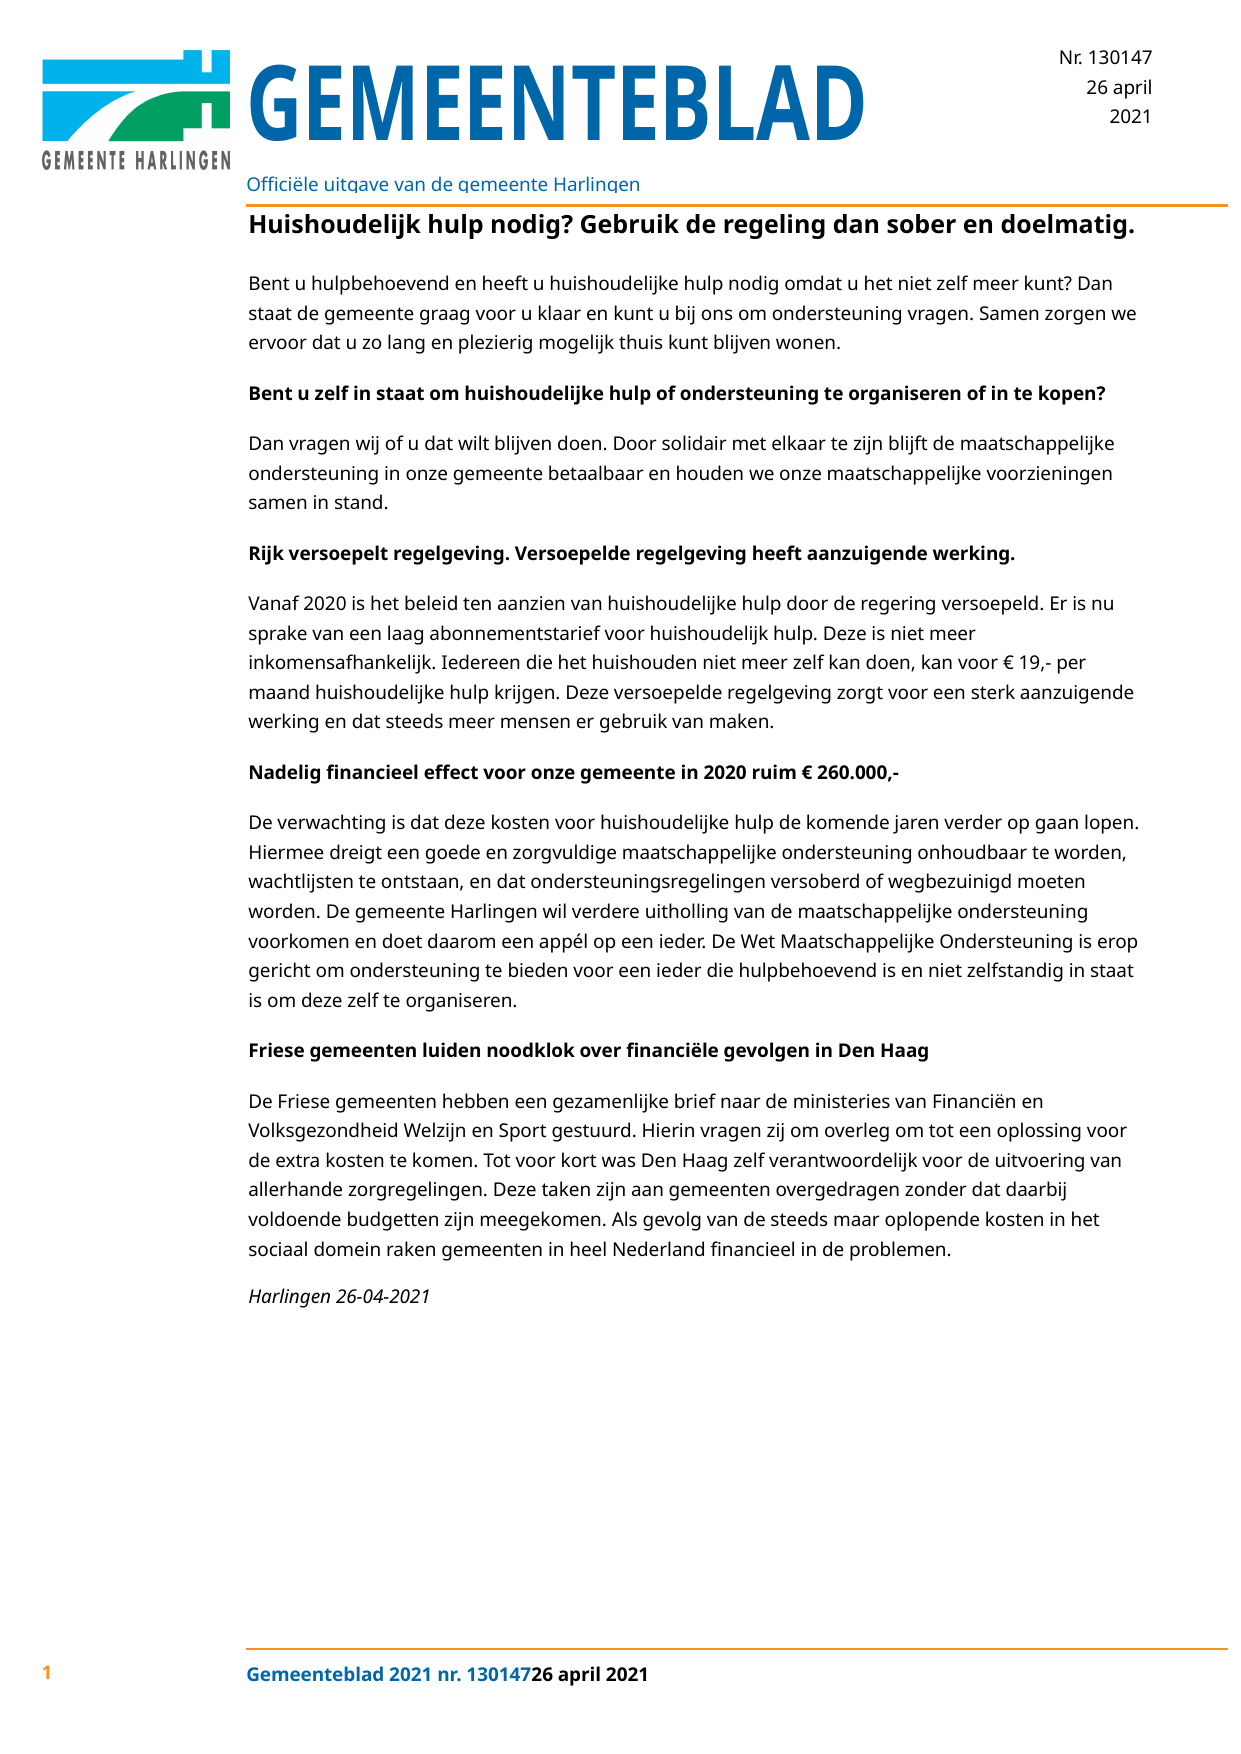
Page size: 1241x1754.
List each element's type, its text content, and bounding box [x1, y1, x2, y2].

text Huishoudelijk hulp nodig? Gebruik de regeling dan sober en doelmatig. [248, 207, 1152, 241]
text Nadelig financieel effect voor onze gemeente in 2020 ruim € 260.000,- [248, 759, 1152, 785]
picture [41, 47, 231, 172]
text Bent u hulpbehoevend en heeft u huishoudelijke hulp nodig omdat u het niet zelf meer kunt? Dan staat de gemeente graag voor u klaar en kunt u bij ons om ondersteuning vragen. Samen zorgen we ervoor dat u zo lang en plezierig mogelijk thuis kunt blijven wonen. [248, 270, 1152, 355]
text Bent u zelf in staat om huishoudelijke hulp of ondersteuning te organiseren of in te kopen? [248, 380, 1152, 406]
text Dan vragen wij of u dat wilt blijven doen. Door solidair met elkaar te zijn blijft de maatschappelijke ondersteuning in onze gemeente betaalbaar en houden we onze maatschappelijke voorzieningen samen in stand. [248, 430, 1152, 515]
text Rijk versoepelt regelgeving. Versoepelde regelgeving heeft aanzuigende werking. [248, 540, 1152, 566]
text De Friese gemeenten hebben een gezamenlijke brief naar de ministeries van Financiën en Volksgezondheid Welzijn en Sport gestuurd. Hierin vragen zij om overleg om tot een oplossing voor de extra kosten te komen. Tot voor kort was Den Haag zelf verantwoordelijk voor de uitvoering van allerhande zorgregelingen. Deze taken zijn aan gemeenten overgedragen zonder dat daarbij voldoende budgetten zijn meegekomen. Als gevolg van de steeds maar oplopende kosten in het sociaal domein raken gemeenten in heel Nederland financieel in de problemen. [248, 1088, 1152, 1261]
text Vanaf 2020 is het beleid ten aanzien van huishoudelijke hulp door de regering versoepeld. Er is nu sprake van een laag abonnementstarief voor huishoudelijk hulp. Deze is niet meer inkomensafhankelijk. Iedereen die het huishouden niet meer zelf kan doen, kan voor € 19,- per maand huishoudelijke hulp krijgen. Deze versoepelde regelgeving zorgt voor een sterk aanzuigende werking en dat steeds meer mensen er gebruik van maken. [248, 590, 1152, 734]
text De verwachting is dat deze kosten voor huishoudelijke hulp de komende jaren verder op gaan lopen. Hiermee dreigt een goede en zorgvuldige maatschappelijke ondersteuning onhoudbaar te worden, wachtlijsten te ontstaan, en dat ondersteuningsregelingen versoberd of wegbezuinigd moeten worden. De gemeente Harlingen wil verdere uitholling van de maatschappelijke ondersteuning voorkomen en doet daarom een appél op een ieder. De Wet Maatschappelijke Ondersteuning is erop gericht om ondersteuning te bieden voor een ieder die hulpbehoevend is en niet zelfstandig in staat is om deze zelf te organiseren. [248, 809, 1152, 1013]
text Friese gemeenten luiden noodklok over financiële gevolgen in Den Haag [248, 1037, 1152, 1063]
text Harlingen 26-04-2021 [248, 1283, 1152, 1309]
